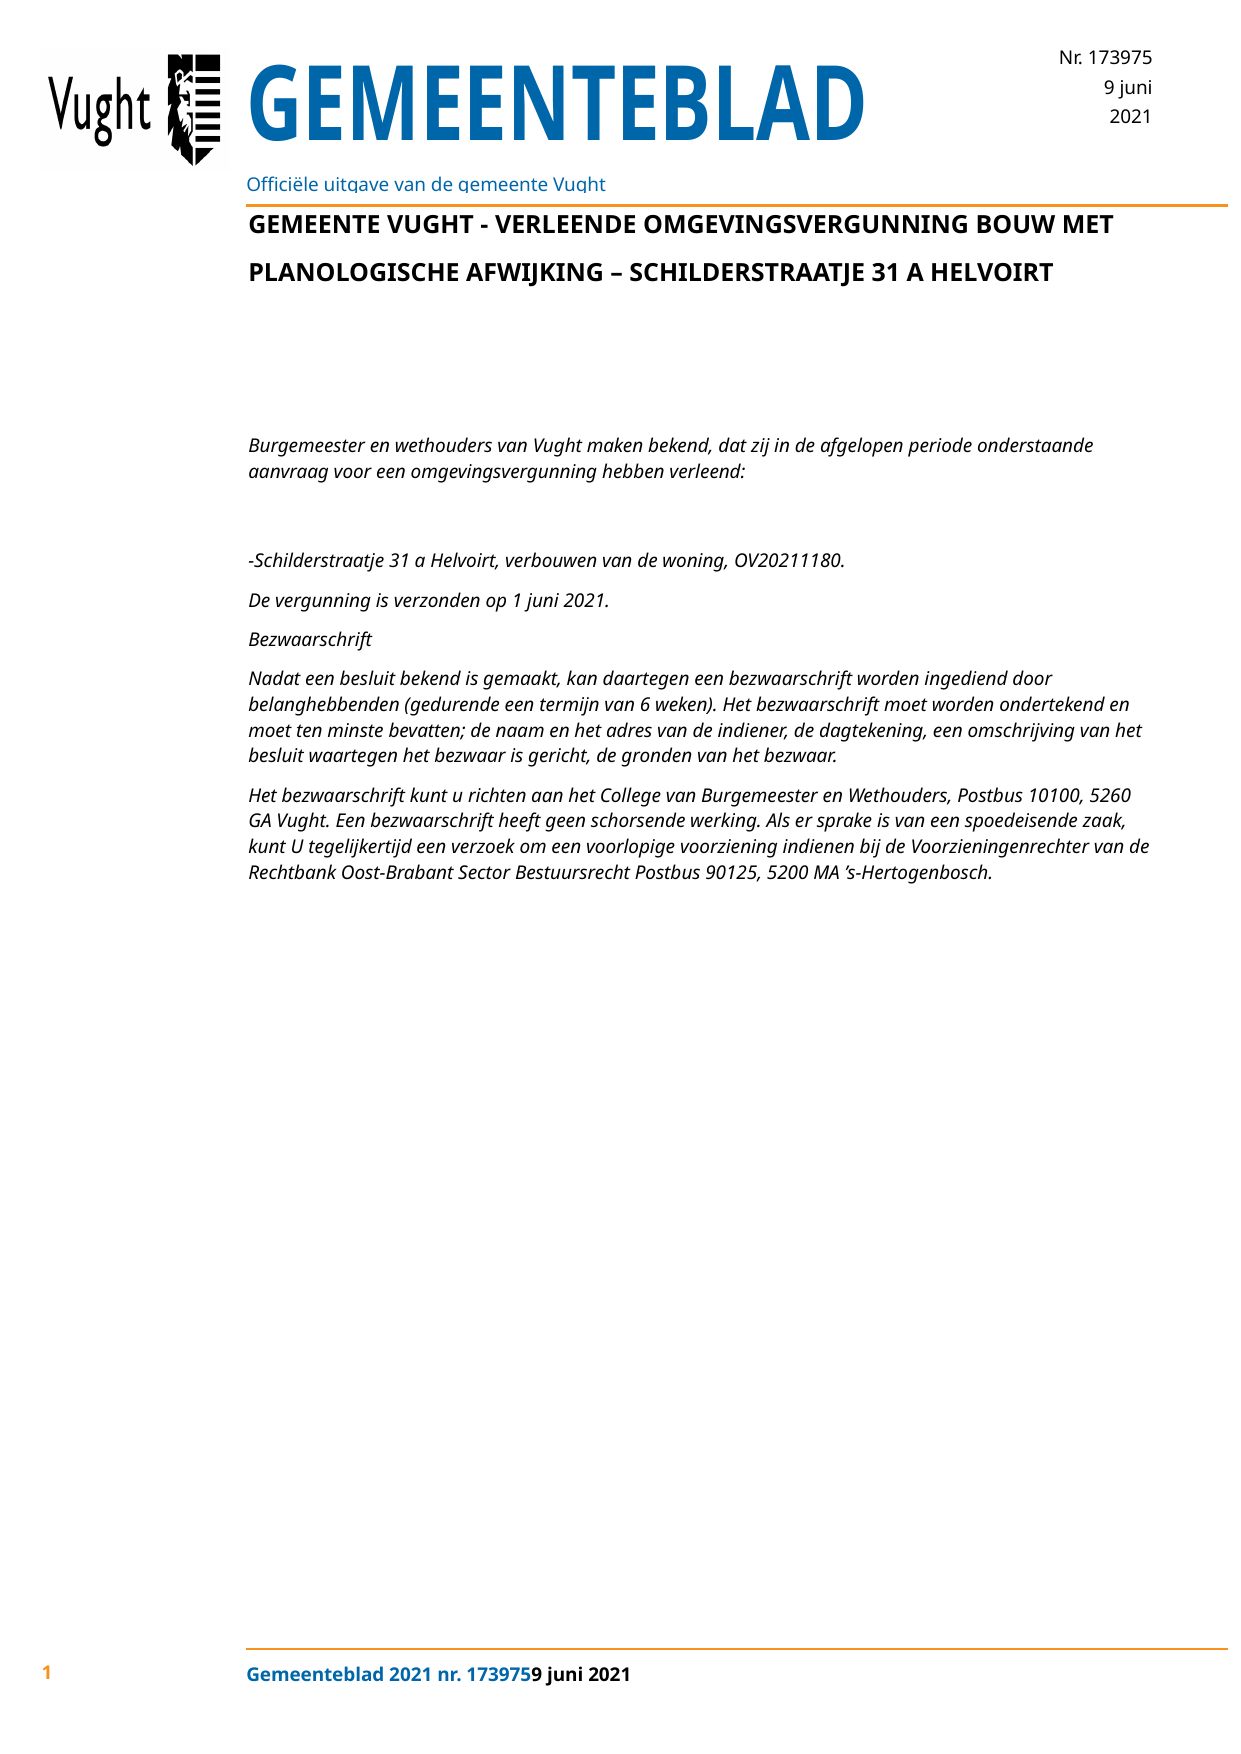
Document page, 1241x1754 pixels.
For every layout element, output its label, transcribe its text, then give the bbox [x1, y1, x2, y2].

text Nadat een besluit bekend is gemaakt, kan daartegen een bezwaarschrift worden ingediend door belanghebbenden (gedurende een termijn van 6 weken). Het bezwaarschrift moet worden ondertekend en moet ten minste bevatten; de naam en het adres van de indiener, de dagtekening, een omschrijving van het besluit waartegen het bezwaar is gericht, de gronden van het bezwaar. [248, 666, 1152, 768]
text Burgemeester en wethouders van Vught maken bekend, dat zij in de afgelopen periode onderstaande aanvraag voor een omgevingsvergunning hebben verleend: [248, 432, 1152, 484]
text Bezwaarschrift [248, 626, 1152, 652]
text GEMEENTE VUGHT - VERLEENDE OMGEVINGSVERGUNNING BOUW MET PLANOLOGISCHE AFWIJKING – SCHILDERSTRAATJE 31 A HELVOIRT [248, 207, 1152, 288]
picture [41, 47, 231, 172]
text -Schilderstraatje 31 a Helvoirt, verbouwen van de woning, OV20211180. [248, 548, 1152, 573]
text Het bezwaarschrift kunt u richten aan het College van Burgemeester en Wethouders, Postbus 10100, 5260 GA Vught. Een bezwaarschrift heeft geen schorsende werking. Als er sprake is van een spoedeisende zaak, kunt U tegelijkertijd een verzoek om een voorlopige voorziening indienen bij de Voorzieningenrechter van de Rechtbank Oost-Brabant Sector Bestuursrecht Postbus 90125, 5200 MA ’s-Hertogenbosch. [248, 782, 1152, 885]
text De vergunning is verzonden op 1 juni 2021. [248, 587, 1152, 613]
